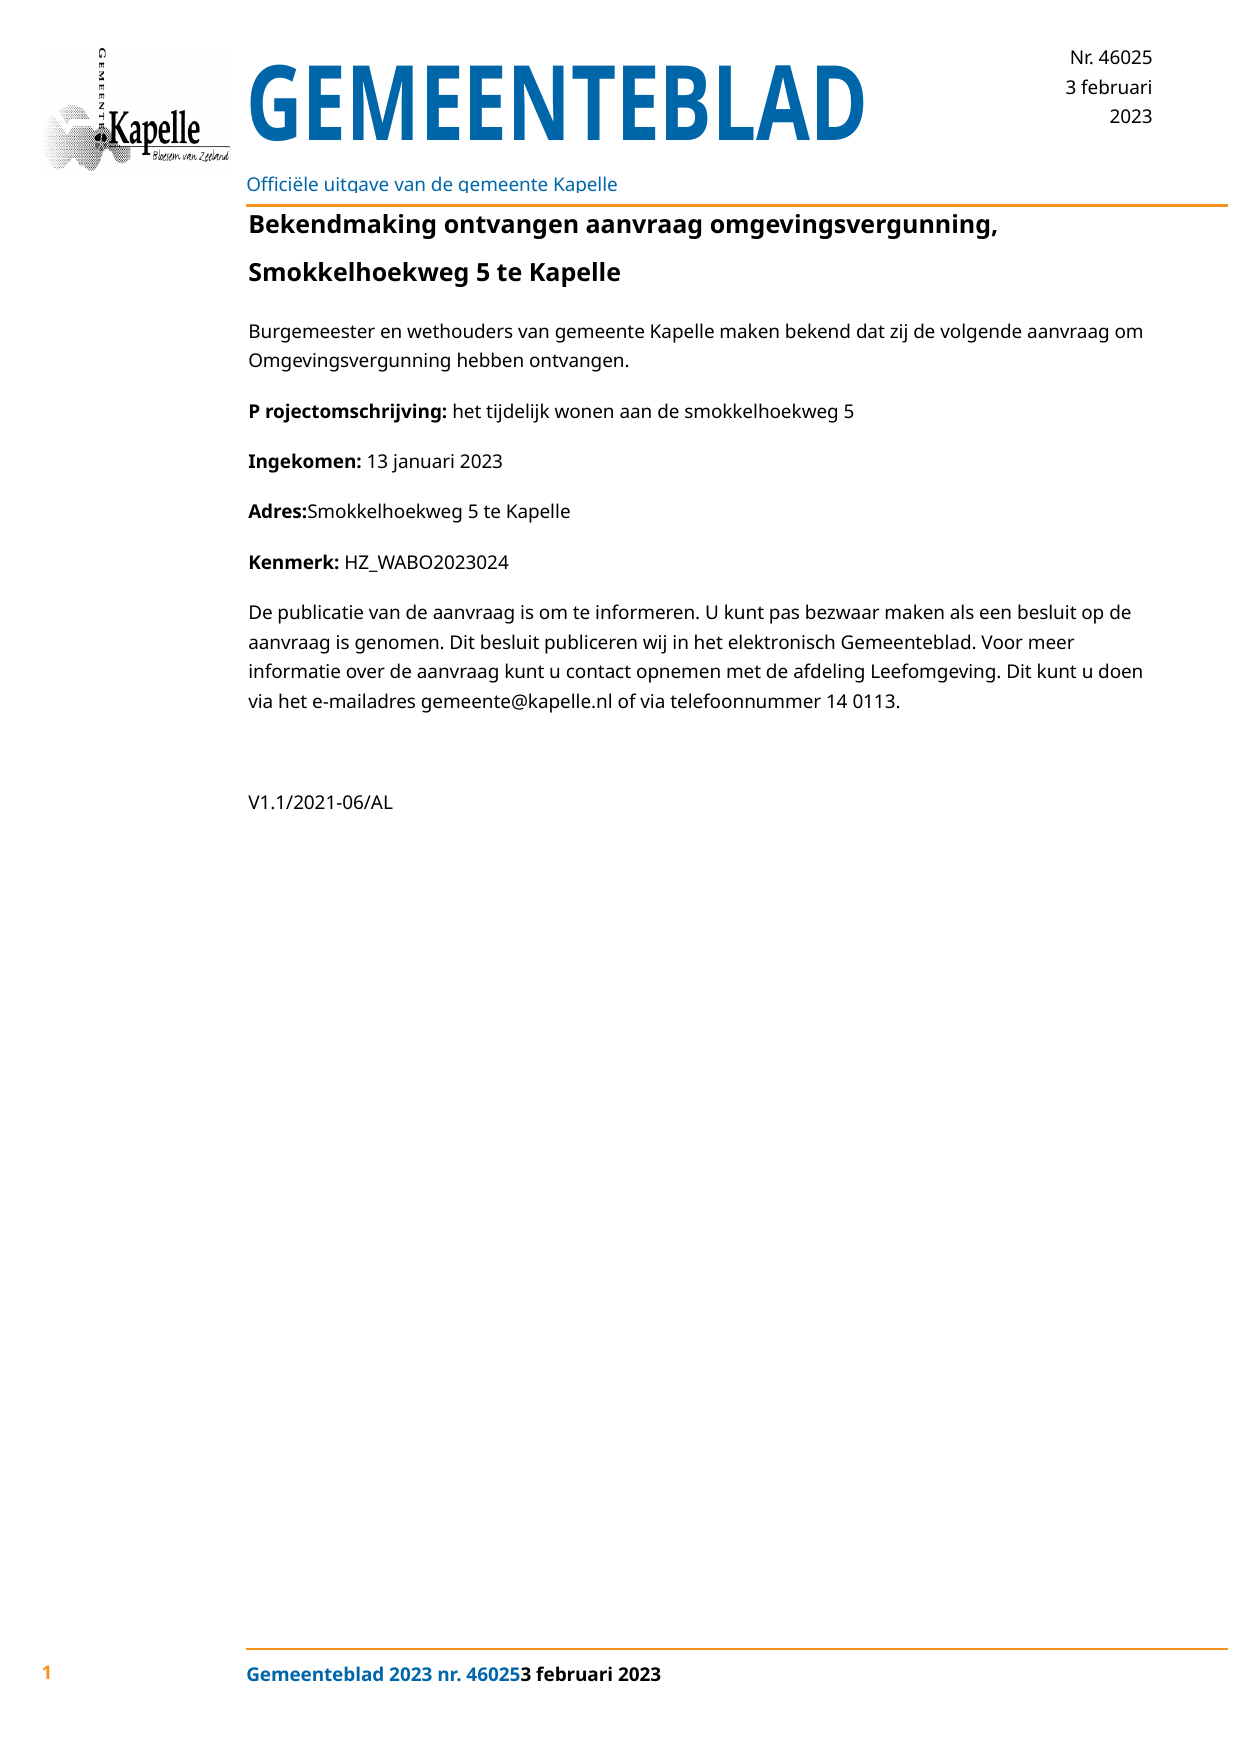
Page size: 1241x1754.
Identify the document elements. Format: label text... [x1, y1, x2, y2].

text Bekendmaking ontvangen aanvraag omgevingsvergunning, Smokkelhoekweg 5 te Kapelle [248, 207, 1152, 288]
text Ingekomen: 13 januari 2023 [248, 448, 1152, 474]
text Kenmerk: HZ_WABO2023024 [248, 549, 1152, 575]
picture [41, 47, 231, 172]
text P rojectomschrijving: het tijdelijk wonen aan de smokkelhoekweg 5 [248, 398, 1152, 424]
text Burgemeester en wethouders van gemeente Kapelle maken bekend dat zij de volgende aanvraag om Omgevingsvergunning hebben ontvangen. [248, 318, 1152, 373]
text De publicatie van de aanvraag is om te informeren. U kunt pas bezwaar maken als een besluit op de aanvraag is genomen. Dit besluit publiceren wij in het elektronisch Gemeenteblad. Voor meer informatie over de aanvraag kunt u contact opnemen met de afdeling Leefomgeving. Dit kunt u doen via het e-mailadres gemeente@kapelle.nl of via telefoonnummer 14 0113. [248, 599, 1152, 714]
text Adres:Smokkelhoekweg 5 te Kapelle [248, 499, 1152, 524]
text V1.1/2021-06/AL [248, 789, 1152, 815]
